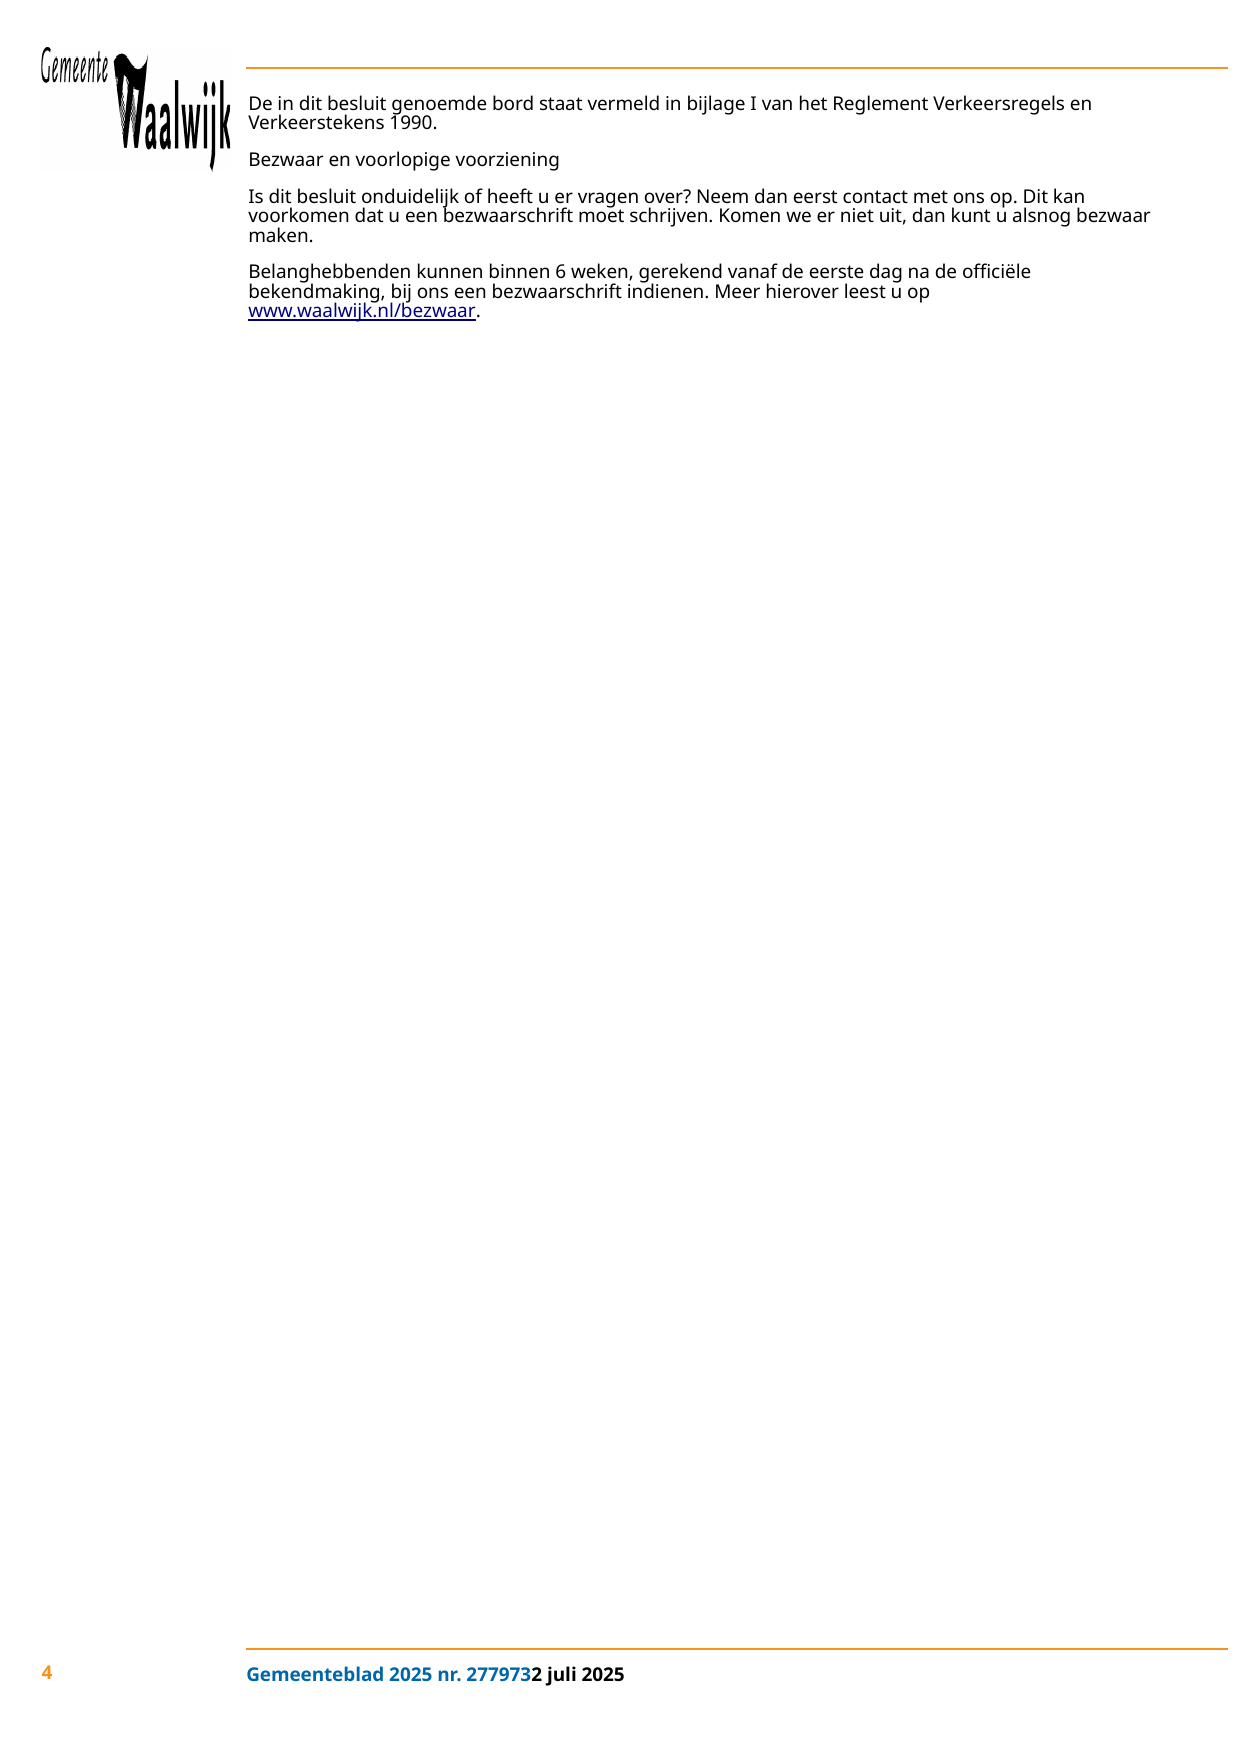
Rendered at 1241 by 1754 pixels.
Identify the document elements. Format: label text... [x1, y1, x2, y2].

picture [41, 47, 231, 172]
text Is dit besluit onduidelijk of heeft u er vragen over? Neem dan eerst contact met ons op. Dit kan voorkomen dat u een bezwaarschrift moet schrijven. Komen we er niet uit, dan kunt u alsnog bezwaar maken. [248, 188, 1152, 246]
text Bezwaar en voorlopige voorziening [248, 151, 1152, 170]
text De in dit besluit genoemde bord staat vermeld in bijlage I van het Reglement Verkeersregels en Verkeerstekens 1990. [248, 95, 1152, 133]
text Belanghebbenden kunnen binnen 6 weken, gerekend vanaf de eerste dag na de officiële bekendmaking, bij ons een bezwaarschrift indienen. Meer hierover leest u op www.waalwijk.nl/bezwaar. [248, 263, 1152, 321]
